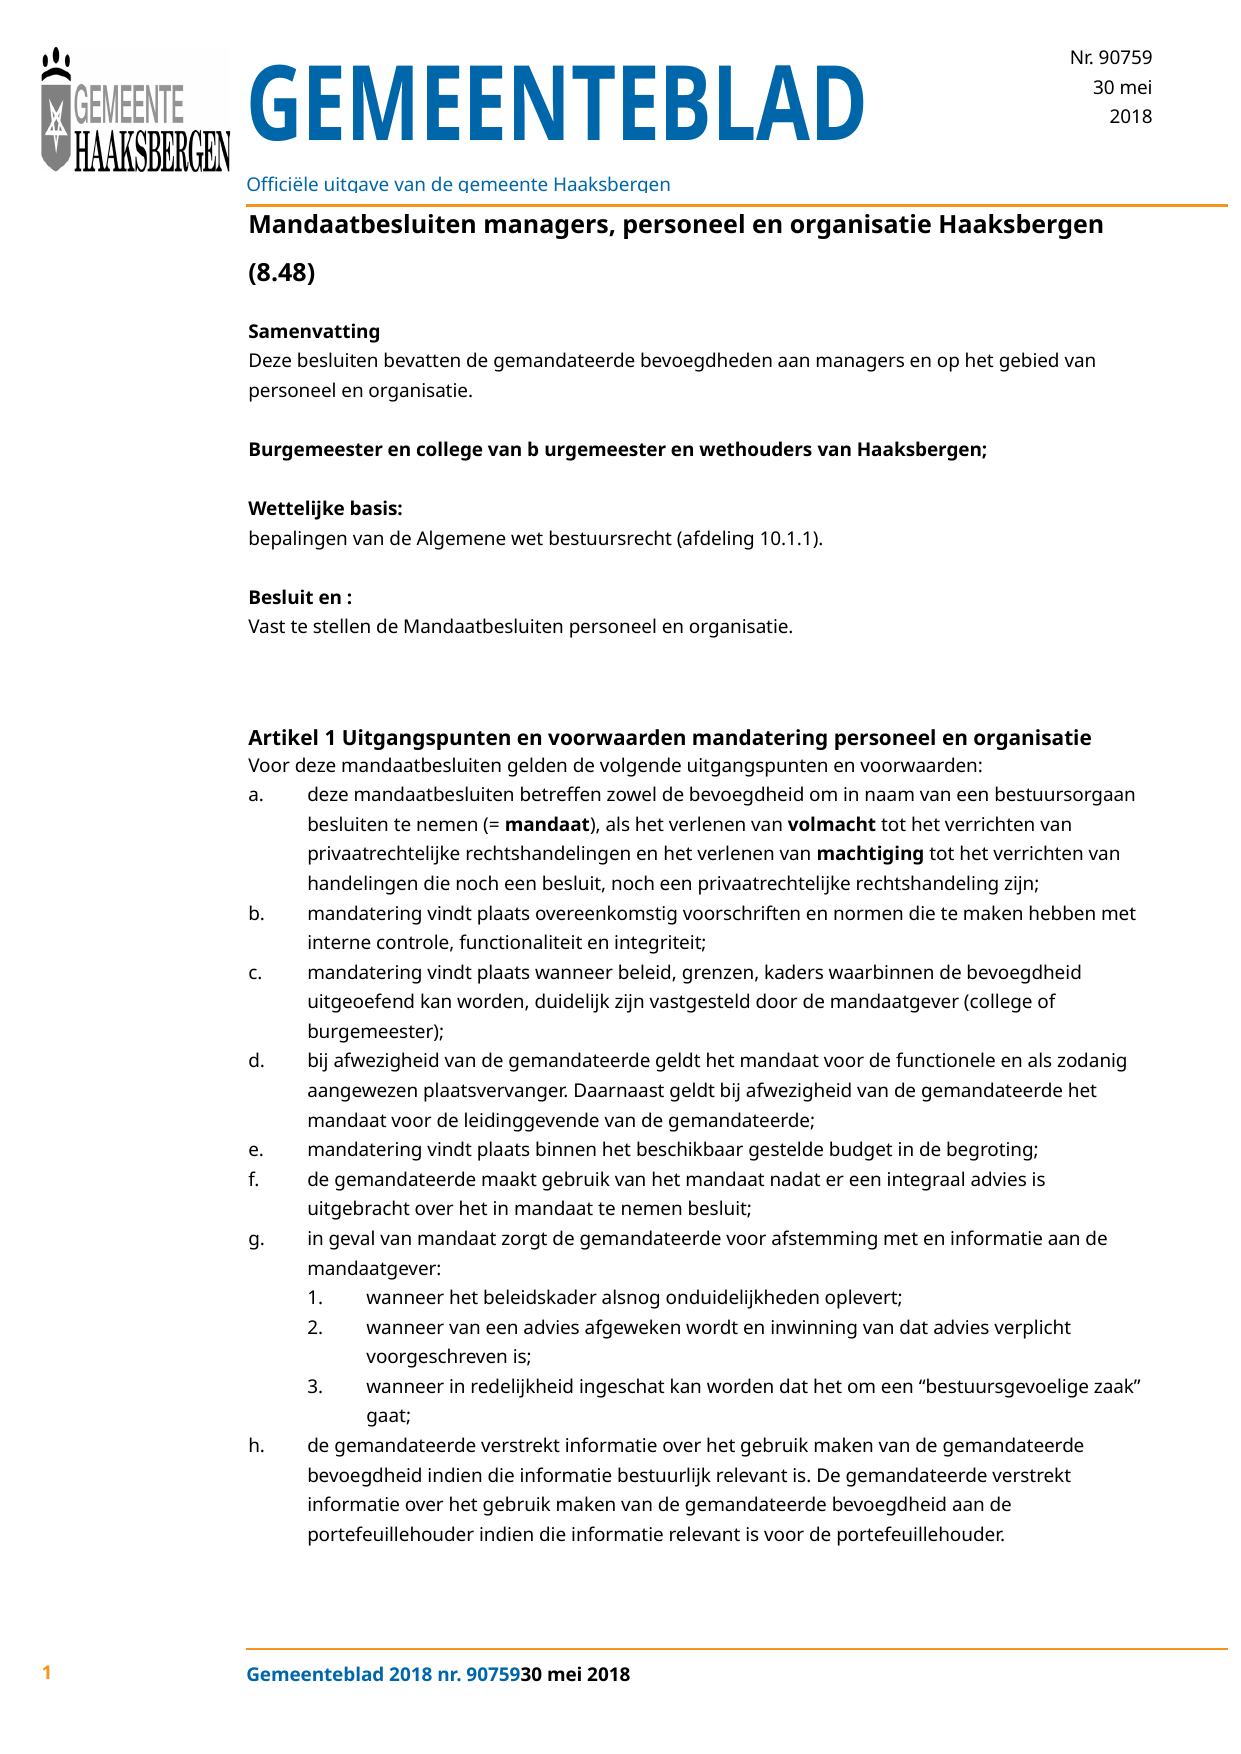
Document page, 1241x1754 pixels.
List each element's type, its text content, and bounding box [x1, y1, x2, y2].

text Voor deze mandaatbesluiten gelden de volgende uitgangspunten en voorwaarden: [248, 752, 1152, 777]
list wanneer het beleidskader alsnog onduidelijkheden oplevert; [307, 1284, 1152, 1310]
list in geval van mandaat zorgt de gemandateerde voor afstemming met en informatie aan de mandaatgever: [248, 1225, 1152, 1280]
text Samenvatting [248, 318, 1152, 344]
list mandatering vindt plaats wanneer beleid, grenzen, kaders waarbinnen de bevoegdheid uitgeoefend kan worden, duidelijk zijn vastgesteld door de mandaatgever (college of burgemeester); [248, 959, 1152, 1044]
list wanneer in redelijkheid ingeschat kan worden dat het om een “bestuursgevoelige zaak” gaat; [307, 1373, 1152, 1428]
text Mandaatbesluiten managers, personeel en organisatie Haaksbergen (8.48) [248, 207, 1152, 288]
text Deze besluiten bevatten de gemandateerde bevoegdheden aan managers en op het gebied van personeel en organisatie. [248, 347, 1152, 403]
list bij afwezigheid van de gemandateerde geldt het mandaat voor de functionele en als zodanig aangewezen plaatsvervanger. Daarnaast geldt bij afwezigheid van de gemandateerde het mandaat voor de leidinggevende van de gemandateerde; [248, 1048, 1152, 1132]
text Besluit en : [248, 584, 1152, 610]
list mandatering vindt plaats binnen het beschikbaar gestelde budget in de begroting; [248, 1136, 1152, 1162]
text bepalingen van de Algemene wet bestuursrecht (afdeling 10.1.1). [248, 525, 1152, 551]
picture [41, 47, 231, 172]
text Artikel 1 Uitgangspunten en voorwaarden mandatering personeel en organisatie [248, 723, 1152, 752]
list deze mandaatbesluiten betreffen zowel de bevoegdheid om in naam van een bestuursorgaan besluiten te nemen (= mandaat), als het verlenen van volmacht tot het verrichten van privaatrechtelijke rechtshandelingen en het verlenen van machtiging tot het verrichten van handelingen die noch een besluit, noch een privaatrechtelijke rechtshandeling zijn; [248, 781, 1152, 896]
list mandatering vindt plaats overeenkomstig voorschriften en normen die te maken hebben met interne controle, functionaliteit en integriteit; [248, 900, 1152, 955]
text Wettelijke basis: [248, 495, 1152, 521]
list de gemandateerde verstrekt informatie over het gebruik maken van de gemandateerde bevoegdheid indien die informatie bestuurlijk relevant is. De gemandateerde verstrekt informatie over het gebruik maken van de gemandateerde bevoegdheid aan de portefeuillehouder indien die informatie relevant is voor de portefeuillehouder. [248, 1432, 1152, 1547]
list wanneer van een advies afgeweken wordt en inwinning van dat advies verplicht voorgeschreven is; [307, 1314, 1152, 1369]
text Vast te stellen de Mandaatbesluiten personeel en organisatie. [248, 614, 1152, 639]
list de gemandateerde maakt gebruik van het mandaat nadat er een integraal advies is uitgebracht over het in mandaat te nemen besluit; [248, 1166, 1152, 1221]
text Burgemeester en college van b urgemeester en wethouders van Haaksbergen; [248, 436, 1152, 462]
